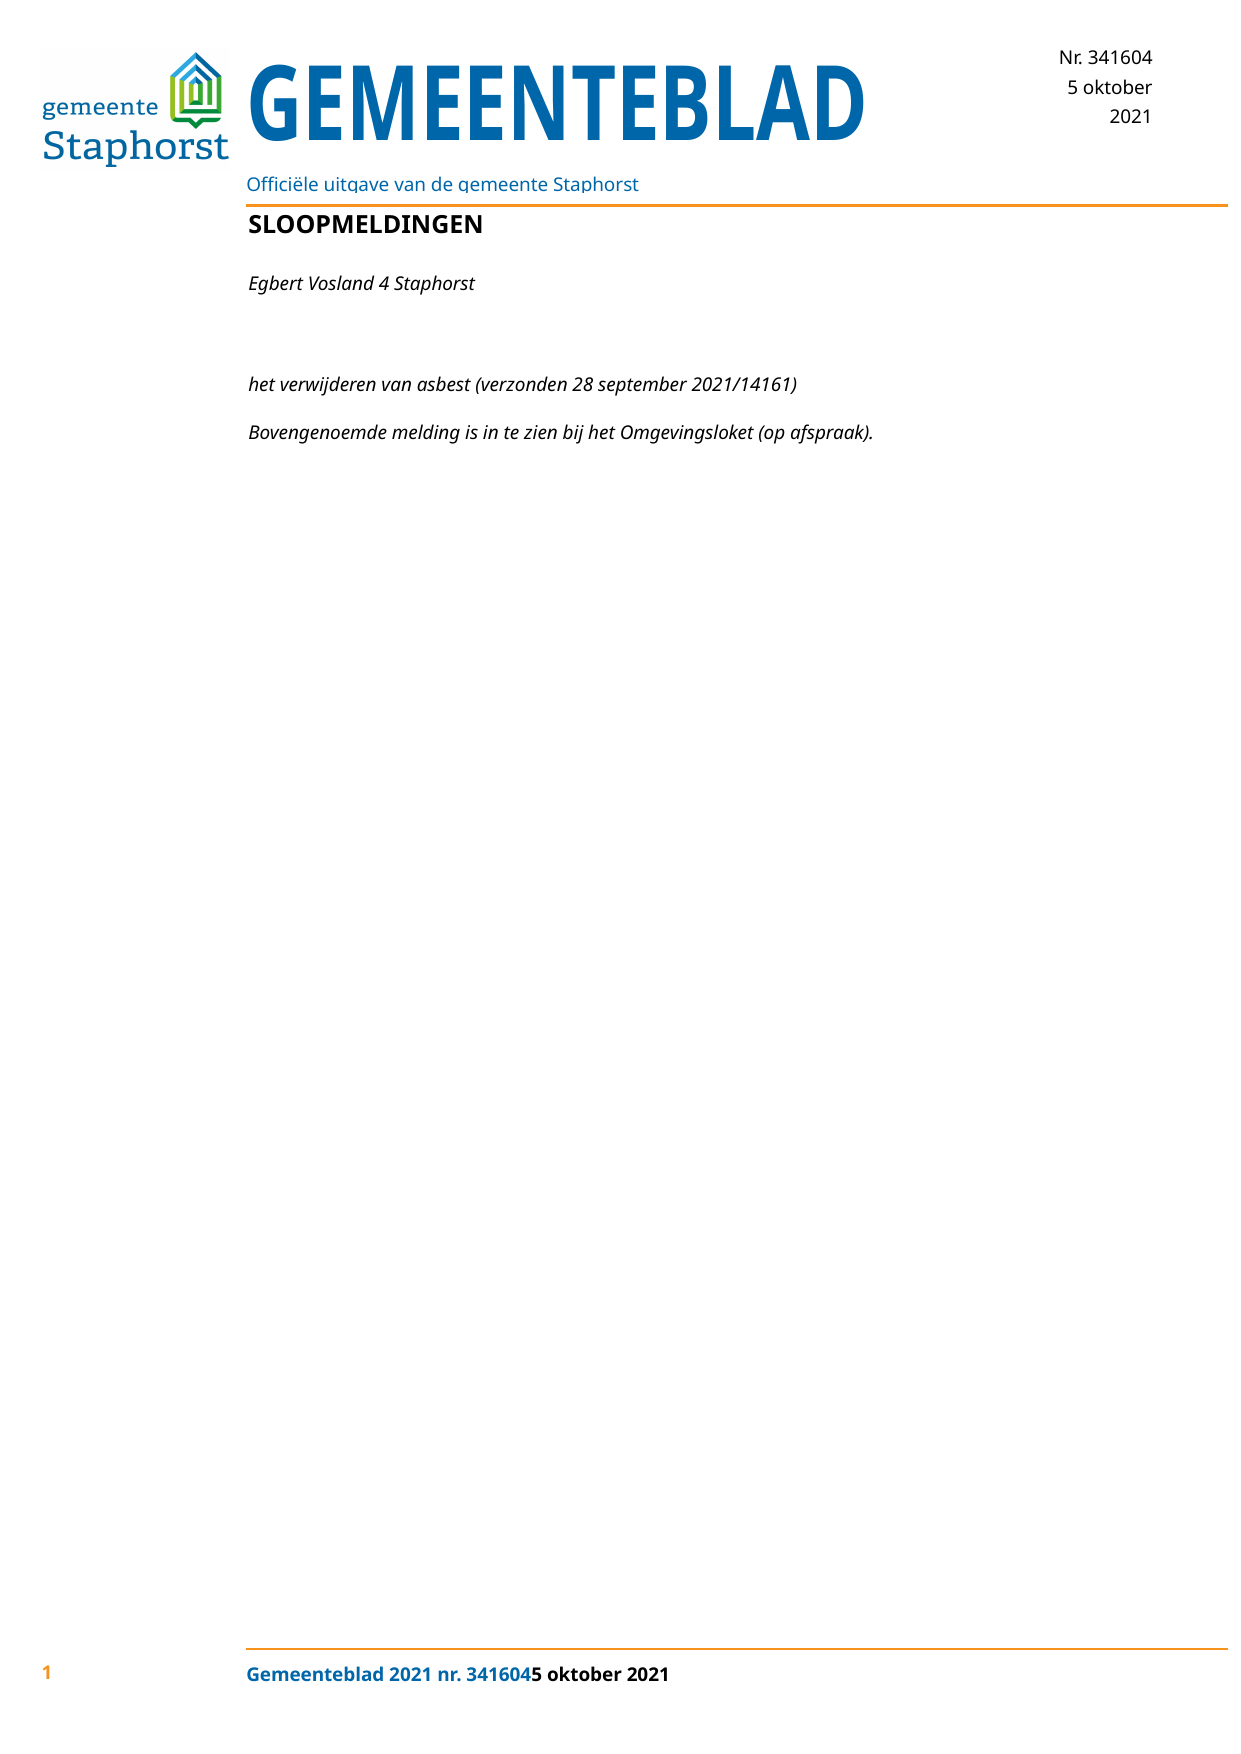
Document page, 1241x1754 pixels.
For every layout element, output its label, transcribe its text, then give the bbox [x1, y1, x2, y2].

text Bovengenoemde melding is in te zien bij het Omgevingsloket (op afspraak). [248, 419, 1152, 445]
text SLOOPMELDINGEN [248, 207, 1152, 241]
text het verwijderen van asbest (verzonden 28 september 2021/14161) [248, 371, 1152, 397]
text Egbert Vosland 4 Staphorst [248, 270, 1152, 296]
picture [41, 47, 231, 172]
